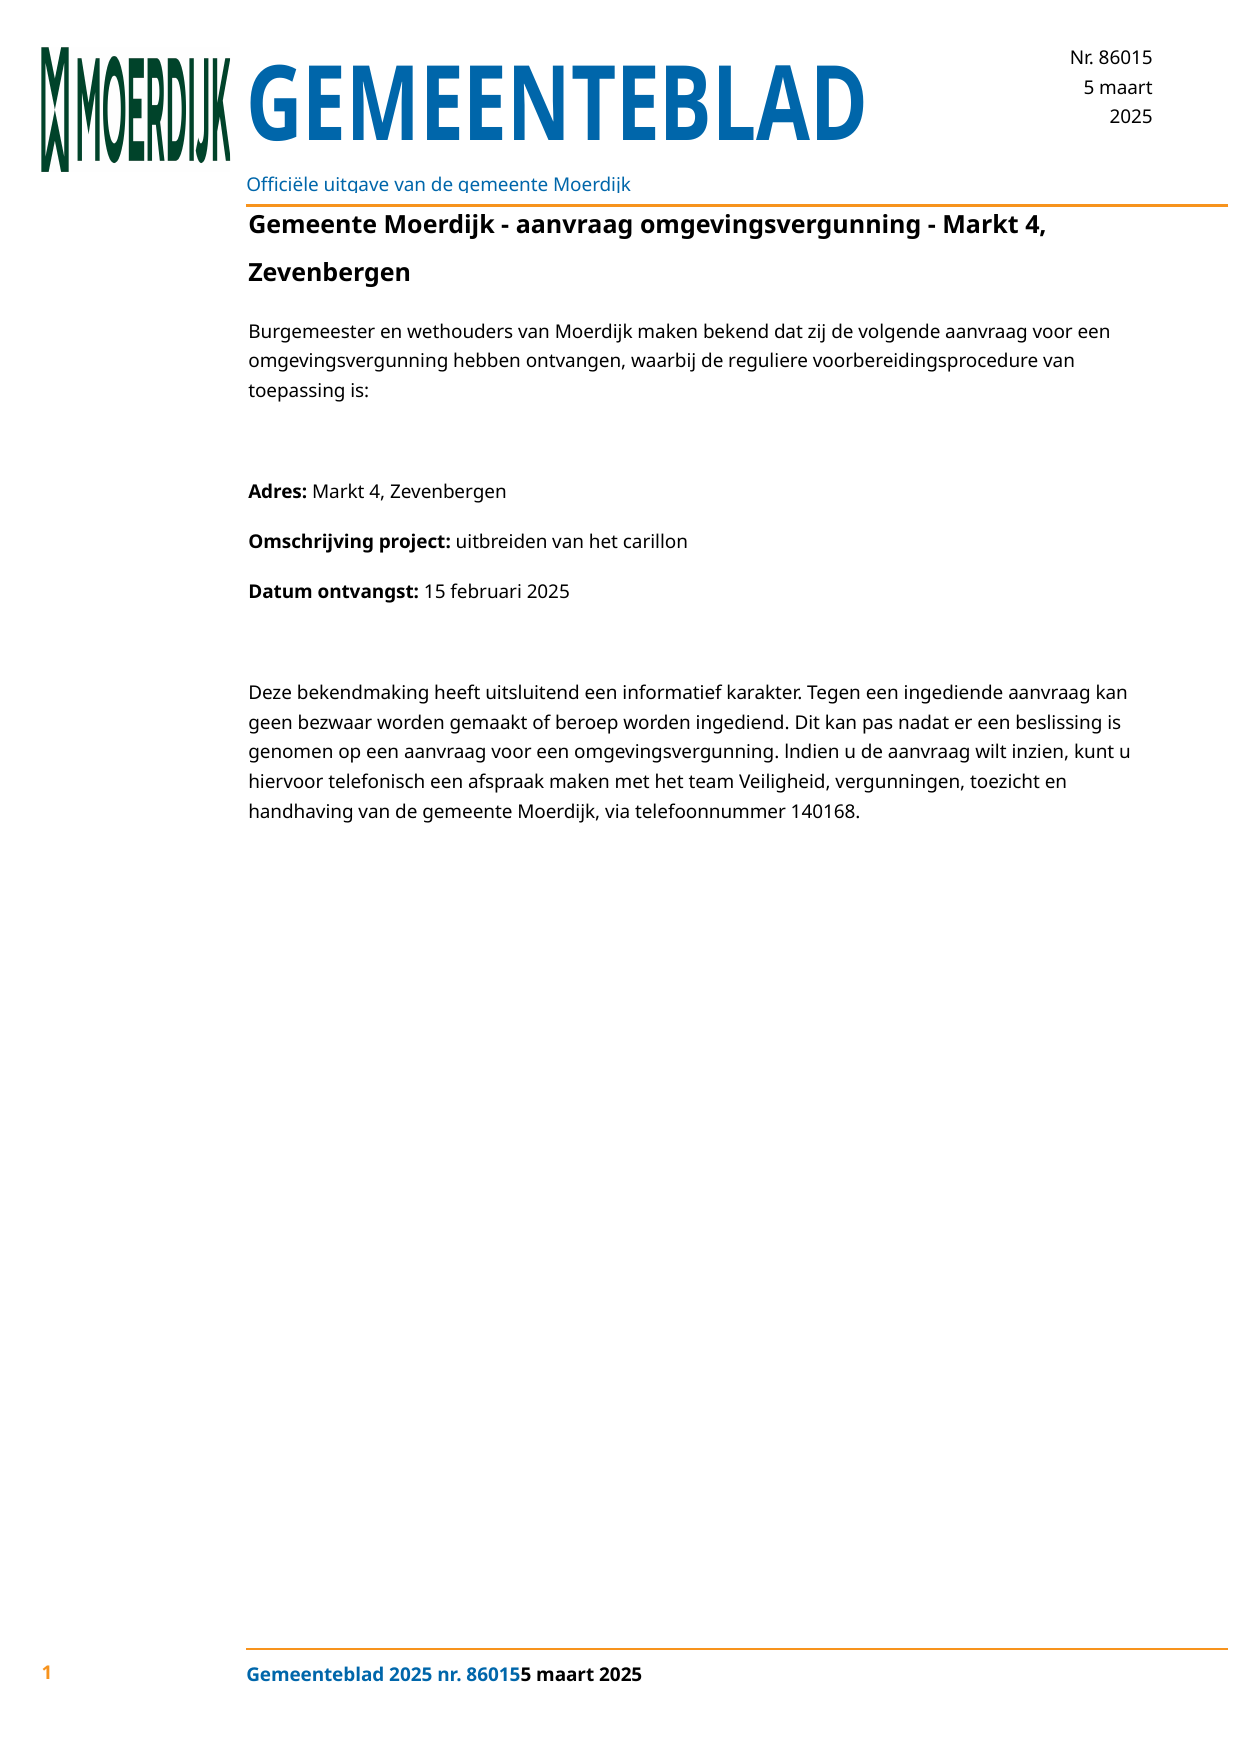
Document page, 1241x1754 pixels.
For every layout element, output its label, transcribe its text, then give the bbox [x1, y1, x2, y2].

text Datum ontvangst: 15 februari 2025 [248, 579, 1152, 604]
text Adres: Markt 4, Zevenbergen [248, 478, 1152, 504]
text Gemeente Moerdijk - aanvraag omgevingsvergunning - Markt 4, Zevenbergen [248, 207, 1152, 288]
text Burgemeester en wethouders van Moerdijk maken bekend dat zij de volgende aanvraag voor een omgevingsvergunning hebben ontvangen, waarbij de reguliere voorbereidingsprocedure van toepassing is: [248, 318, 1152, 403]
text Deze bekendmaking heeft uitsluitend een informatief karakter. Tegen een ingediende aanvraag kan geen bezwaar worden gemaakt of beroep worden ingediend. Dit kan pas nadat er een beslissing is genomen op een aanvraag voor een omgevingsvergunning. lndien u de aanvraag wilt inzien, kunt u hiervoor telefonisch een afspraak maken met het team Veiligheid, vergunningen, toezicht en handhaving van de gemeente Moerdijk, via telefoonnummer 140168. [248, 679, 1152, 824]
picture [41, 47, 231, 172]
text Omschrijving project: uitbreiden van het carillon [248, 528, 1152, 554]
